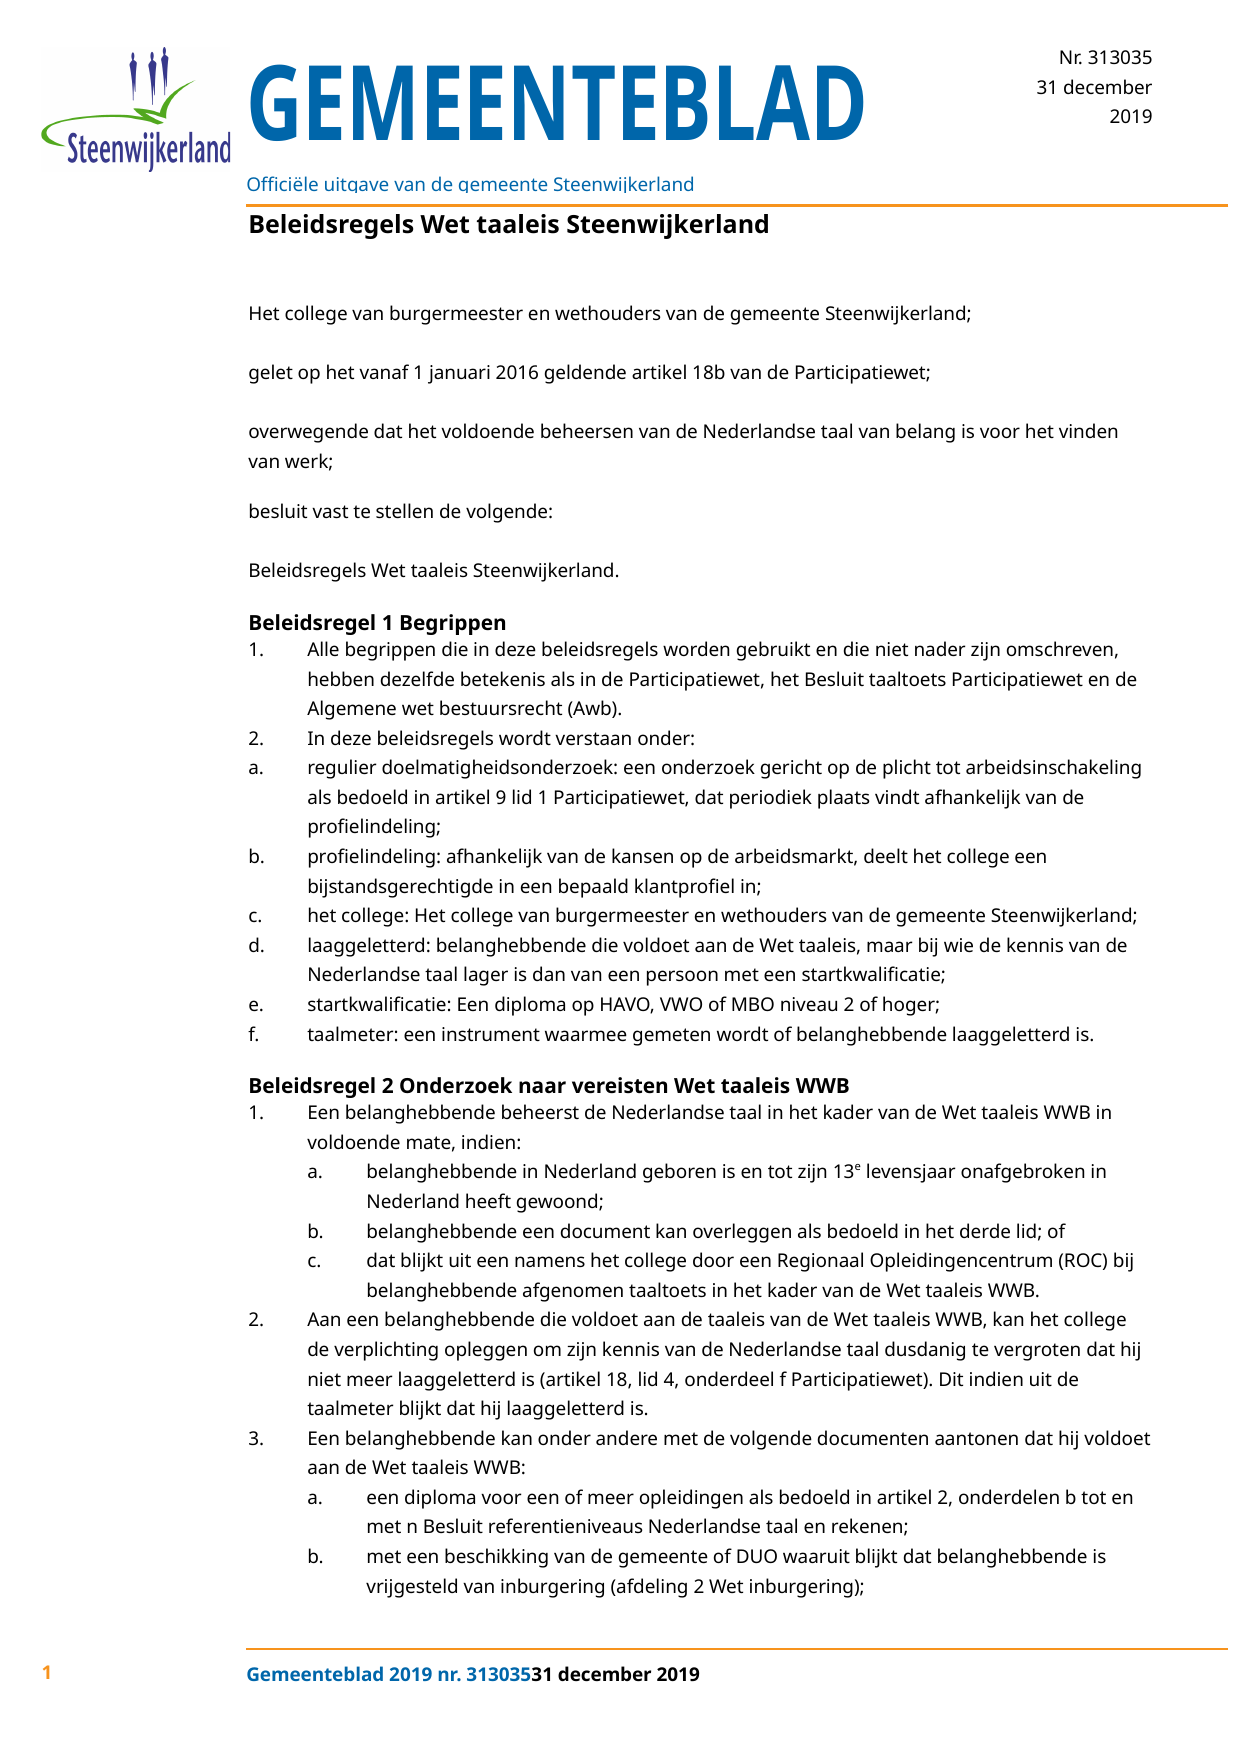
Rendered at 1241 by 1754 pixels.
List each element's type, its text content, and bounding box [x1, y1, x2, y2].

text Beleidsregels Wet taaleis Steenwijkerland. [248, 557, 1152, 583]
list belanghebbende in Nederland geboren is en tot zijn 13e levensjaar onafgebroken in Nederland heeft gewoond; [307, 1159, 1152, 1214]
list Een belanghebbende beheerst de Nederlandse taal in het kader van de Wet taaleis WWB in voldoende mate, indien: [248, 1099, 1152, 1155]
list profielindeling: afhankelijk van de kansen op de arbeidsmarkt, deelt het college een bijstandsgerechtigde in een bepaald klantprofiel in; [248, 843, 1152, 898]
list Alle begrippen die in deze beleidsregels worden gebruikt en die niet nader zijn omschreven, hebben dezelfde betekenis als in de Participatiewet, het Besluit taaltoets Participatiewet en de Algemene wet bestuursrecht (Awb). [248, 636, 1152, 721]
text besluit vast te stellen de volgende: [248, 498, 1152, 524]
picture [41, 47, 231, 172]
list Aan een belanghebbende die voldoet aan de taaleis van de Wet taaleis WWB, kan het college de verplichting opleggen om zijn kennis van de Nederlandse taal dusdanig te vergroten dat hij niet meer laaggeletterd is (artikel 18, lid 4, onderdeel f Participatiewet). Dit indien uit de taalmeter blijkt dat hij laaggeletterd is. [248, 1307, 1152, 1421]
list belanghebbende een document kan overleggen als bedoeld in het derde lid; of [307, 1218, 1152, 1244]
list het college: Het college van burgermeester en wethouders van de gemeente Steenwijkerland; [248, 902, 1152, 928]
list In deze beleidsregels wordt verstaan onder: [248, 725, 1152, 751]
text Beleidsregel 1 Begrippen [248, 608, 1152, 636]
text Beleidsregels Wet taaleis Steenwijkerland [248, 207, 1152, 241]
list een diploma voor een of meer opleidingen als bedoeld in artikel 2, onderdelen b tot en met n Besluit referentieniveaus Nederlandse taal en rekenen; [307, 1484, 1152, 1539]
list taalmeter: een instrument waarmee gemeten wordt of belanghebbende laaggeletterd is. [248, 1021, 1152, 1046]
list startkwalificatie: Een diploma op HAVO, VWO of MBO niveau 2 of hoger; [248, 991, 1152, 1017]
text gelet op het vanaf 1 januari 2016 geldende artikel 18b van de Participatiewet; [248, 359, 1152, 385]
list laaggeletterd: belanghebbende die voldoet aan de Wet taaleis, maar bij wie de kennis van de Nederlandse taal lager is dan van een persoon met een startkwalificatie; [248, 932, 1152, 987]
text Beleidsregel 2 Onderzoek naar vereisten Wet taaleis WWB [248, 1071, 1152, 1099]
text overwegende dat het voldoende beheersen van de Nederlandse taal van belang is voor het vinden van werk; [248, 418, 1152, 473]
list dat blijkt uit een namens het college door een Regionaal Opleidingencentrum (ROC) bij belanghebbende afgenomen taaltoets in het kader van de Wet taaleis WWB. [307, 1247, 1152, 1303]
list met een beschikking van de gemeente of DUO waaruit blijkt dat belanghebbende is vrijgesteld van inburgering (afdeling 2 Wet inburgering); [307, 1543, 1152, 1599]
text Het college van burgermeester en wethouders van de gemeente Steenwijkerland; [248, 300, 1152, 326]
list Een belanghebbende kan onder andere met de volgende documenten aantonen dat hij voldoet aan de Wet taaleis WWB: [248, 1425, 1152, 1480]
list regulier doelmatigheidsonderzoek: een onderzoek gericht op de plicht tot arbeidsinschakeling als bedoeld in artikel 9 lid 1 Participatiewet, dat periodiek plaats vindt afhankelijk van de profielindeling; [248, 754, 1152, 839]
